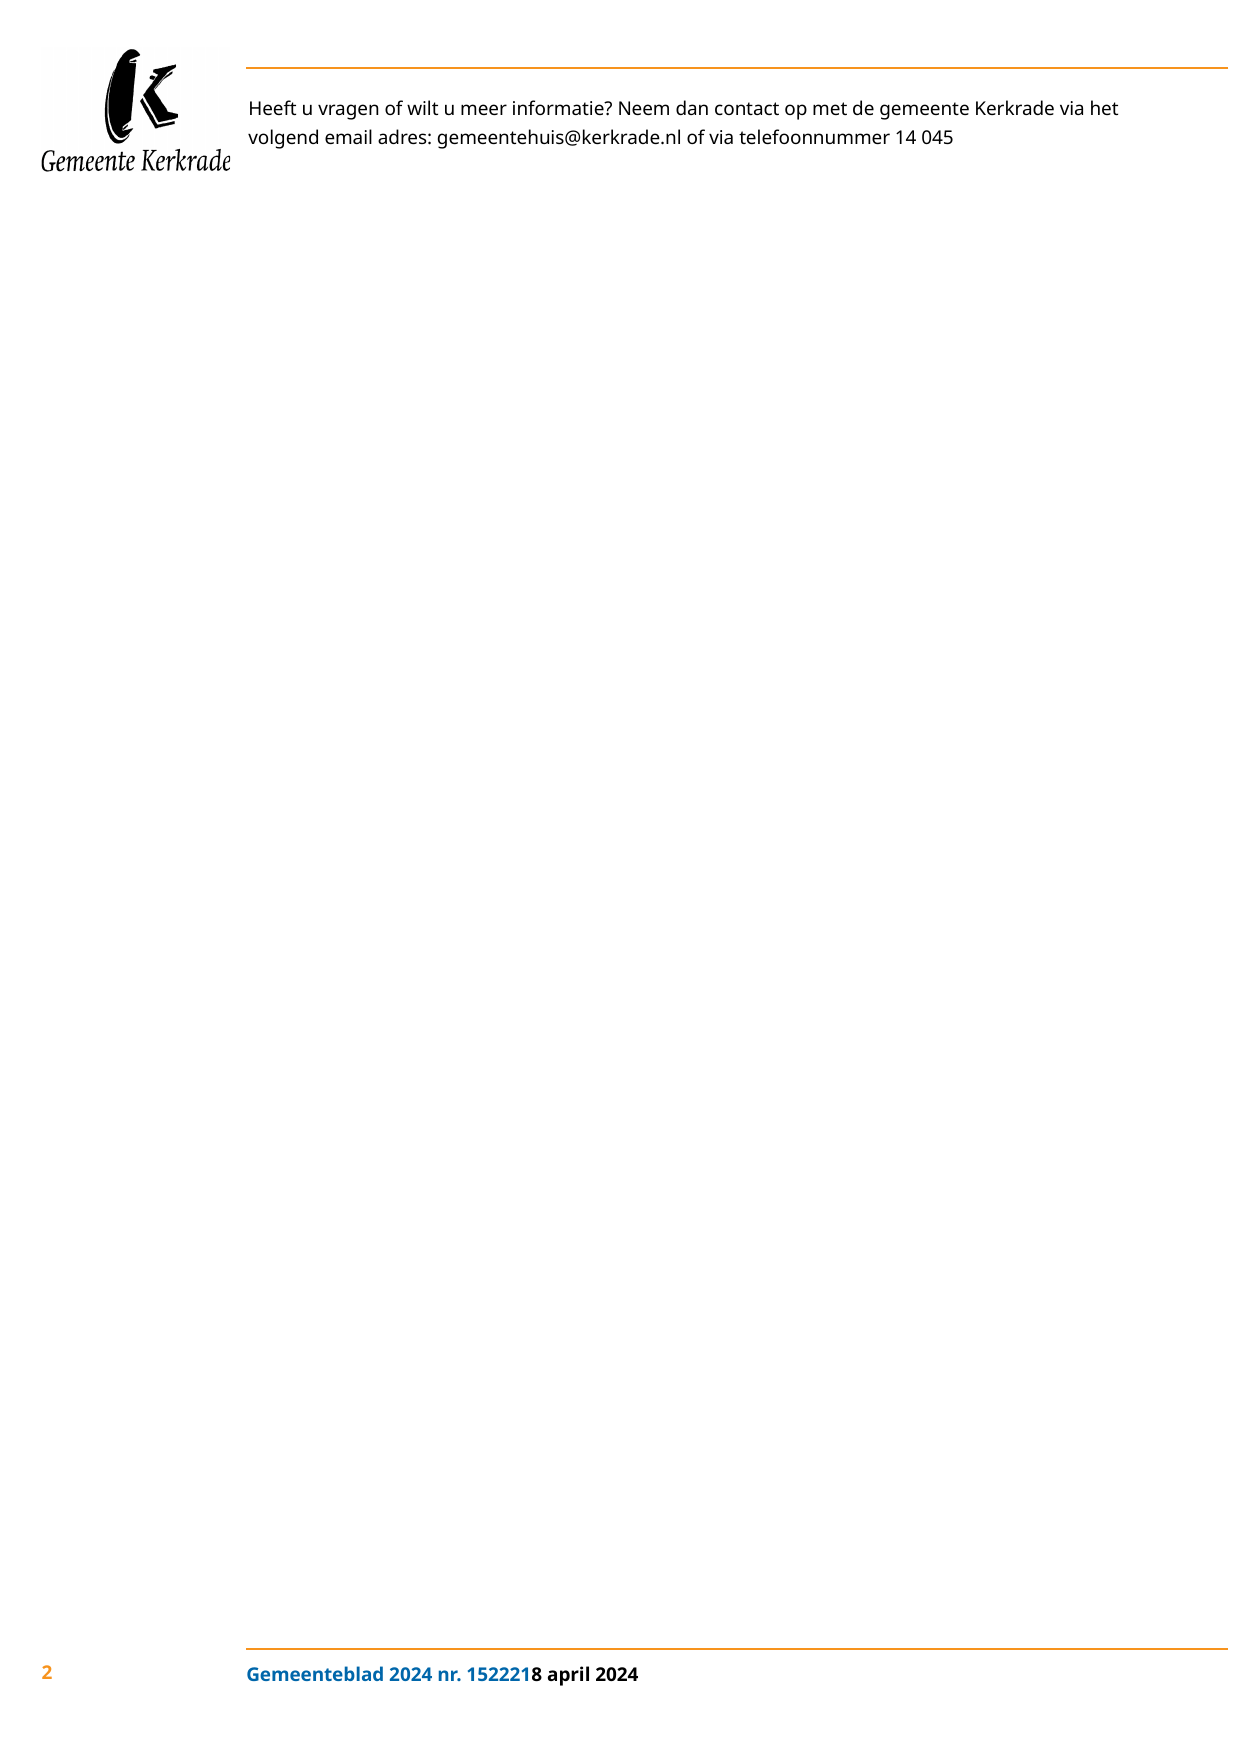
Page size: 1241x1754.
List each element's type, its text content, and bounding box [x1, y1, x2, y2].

text Heeft u vragen of wilt u meer informatie? Neem dan contact op met de gemeente Kerkrade via het volgend email adres: gemeentehuis@kerkrade.nl of via telefoonnummer 14 045 [248, 95, 1152, 150]
picture [41, 47, 231, 172]
